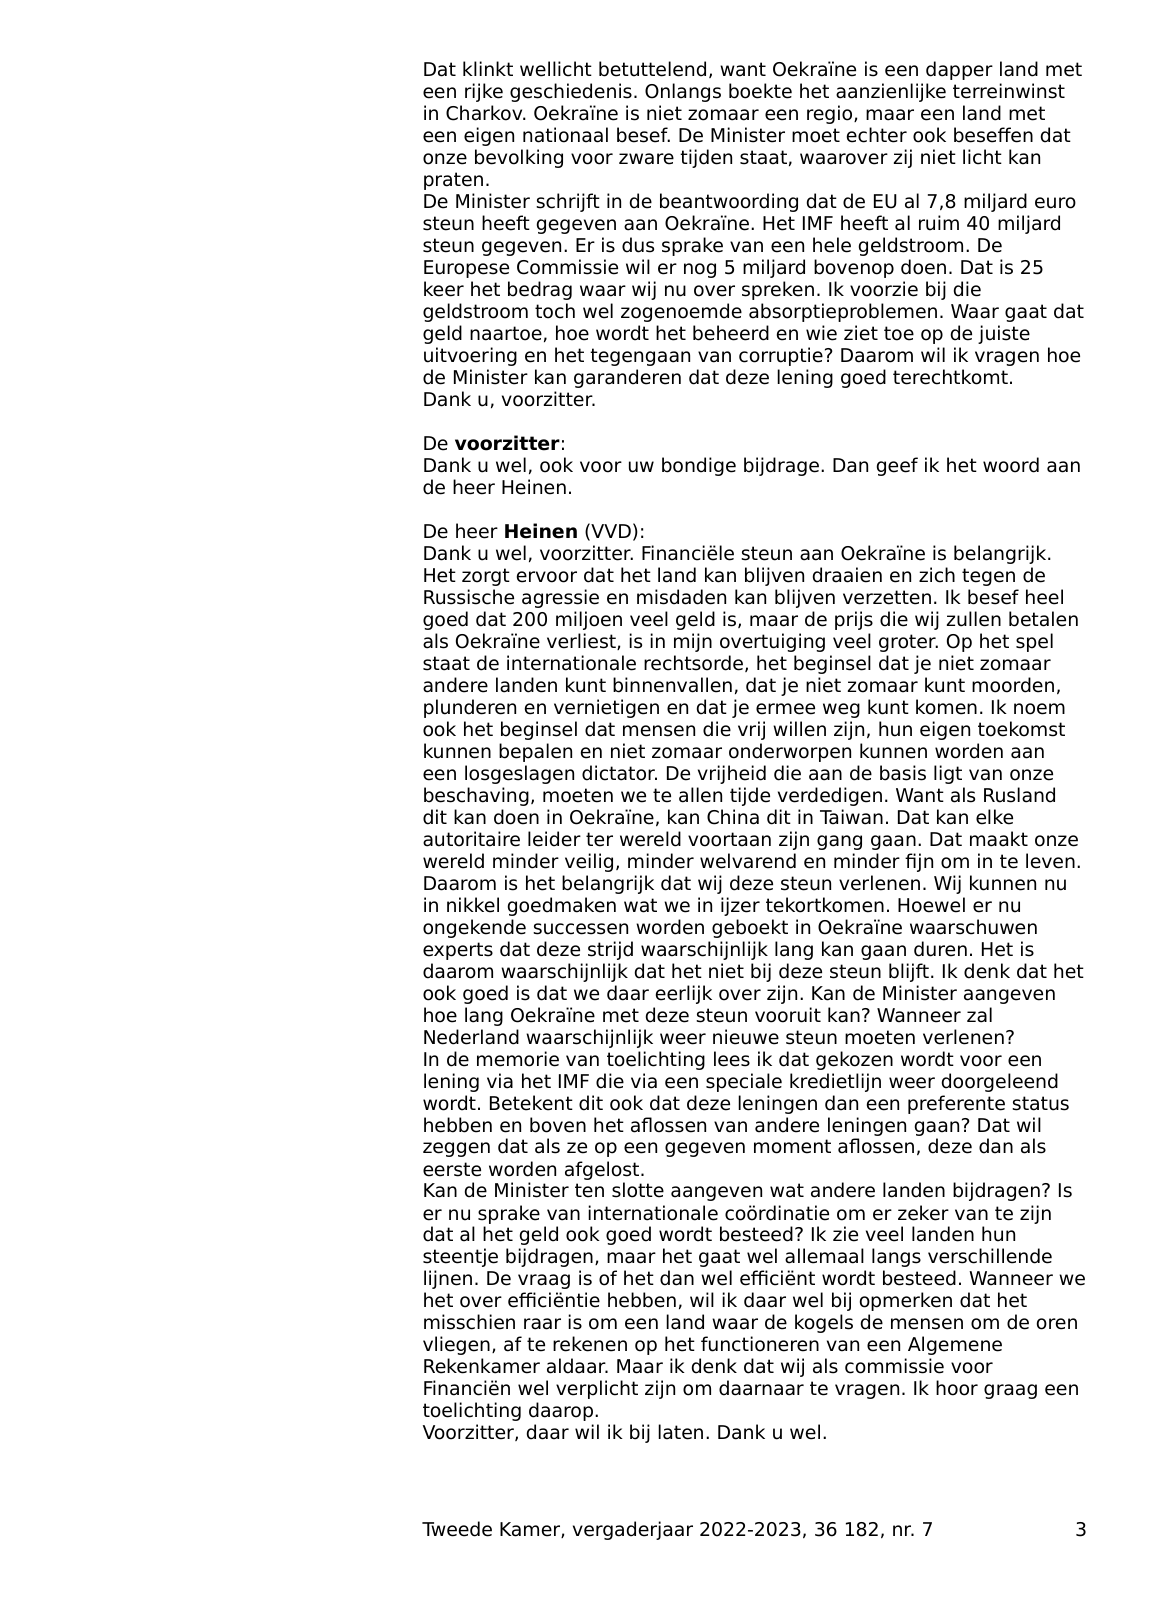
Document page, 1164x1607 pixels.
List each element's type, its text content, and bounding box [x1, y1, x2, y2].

text Daarom is het belangrijk dat wij deze steun verlenen. Wij kunnen nu in nikkel goedmaken wat we in ijzer tekortkomen. Hoewel er nu ongekende successen worden geboekt in Oekraïne waarschuwen experts dat deze strijd waarschijnlijk lang kan gaan duren. Het is daarom waarschijnlijk dat het niet bij deze steun blijft. Ik denk dat het ook goed is dat we daar eerlijk over zijn. Kan de Minister aangeven hoe lang Oekraïne met deze steun vooruit kan? Wanneer zal Nederland waarschijnlijk weer nieuwe steun moeten verlenen? [422, 873, 1087, 1048]
text Dank u wel, ook voor uw bondige bijdrage. Dan geef ik het woord aan de heer Heinen. [422, 455, 1087, 499]
text Kan de Minister ten slotte aangeven wat andere landen bijdragen? Is er nu sprake van internationale coördinatie om er zeker van te zijn dat al het geld ook goed wordt besteed? Ik zie veel landen hun steentje bijdragen, maar het gaat wel allemaal langs verschillende lijnen. De vraag is of het dan wel efficiënt wordt besteed. Wanneer we het over efficiëntie hebben, wil ik daar wel bij opmerken dat het misschien raar is om een land waar de kogels de mensen om de oren vliegen, af te rekenen op het functioneren van een Algemene Rekenkamer aldaar. Maar ik denk dat wij als commissie voor Financiën wel verplicht zijn om daarnaar te vragen. Ik hoor graag een toelichting daarop. [422, 1180, 1087, 1422]
text De Minister schrijft in de beantwoording dat de EU al 7,8 miljard euro steun heeft gegeven aan Oekraïne. Het IMF heeft al ruim 40 miljard steun gegeven. Er is dus sprake van een hele geldstroom. De Europese Commissie wil er nog 5 miljard bovenop doen. Dat is 25 keer het bedrag waar wij nu over spreken. Ik voorzie bij die geldstroom toch wel zogenoemde absorptieproblemen. Waar gaat dat geld naartoe, hoe wordt het beheerd en wie ziet toe op de juiste uitvoering en het tegengaan van corruptie? Daarom wil ik vragen hoe de Minister kan garanderen dat deze lening goed terechtkomt. [422, 191, 1087, 389]
text De voorzitter: [422, 433, 1087, 455]
text Dank u, voorzitter. [422, 389, 1087, 411]
text In de memorie van toelichting lees ik dat gekozen wordt voor een lening via het IMF die via een speciale kredietlijn weer doorgeleend wordt. Betekent dit ook dat deze leningen dan een preferente status hebben en boven het aflossen van andere leningen gaan? Dat wil zeggen dat als ze op een gegeven moment aflossen, deze dan als eerste worden afgelost. [422, 1048, 1087, 1180]
text Voorzitter, daar wil ik bij laten. Dank u wel. [422, 1422, 1087, 1444]
text Dat klinkt wellicht betuttelend, want Oekraïne is een dapper land met een rijke geschiedenis. Onlangs boekte het aanzienlijke terreinwinst in Charkov. Oekraïne is niet zomaar een regio, maar een land met een eigen nationaal besef. De Minister moet echter ook beseffen dat onze bevolking voor zware tijden staat, waarover zij niet licht kan praten. [422, 59, 1087, 191]
text De heer Heinen (VVD): [422, 521, 1087, 543]
text Dank u wel, voorzitter. Financiële steun aan Oekraïne is belangrijk. Het zorgt ervoor dat het land kan blijven draaien en zich tegen de Russische agressie en misdaden kan blijven verzetten. Ik besef heel goed dat 200 miljoen veel geld is, maar de prijs die wij zullen betalen als Oekraïne verliest, is in mijn overtuiging veel groter. Op het spel staat de internationale rechtsorde, het beginsel dat je niet zomaar andere landen kunt binnenvallen, dat je niet zomaar kunt moorden, plunderen en vernietigen en dat je ermee weg kunt komen. Ik noem ook het beginsel dat mensen die vrij willen zijn, hun eigen toekomst kunnen bepalen en niet zomaar onderworpen kunnen worden aan een losgeslagen dictator. De vrijheid die aan de basis ligt van onze beschaving, moeten we te allen tijde verdedigen. Want als Rusland dit kan doen in Oekraïne, kan China dit in Taiwan. Dat kan elke autoritaire leider ter wereld voortaan zijn gang gaan. Dat maakt onze wereld minder veilig, minder welvarend en minder fijn om in te leven. [422, 543, 1087, 873]
